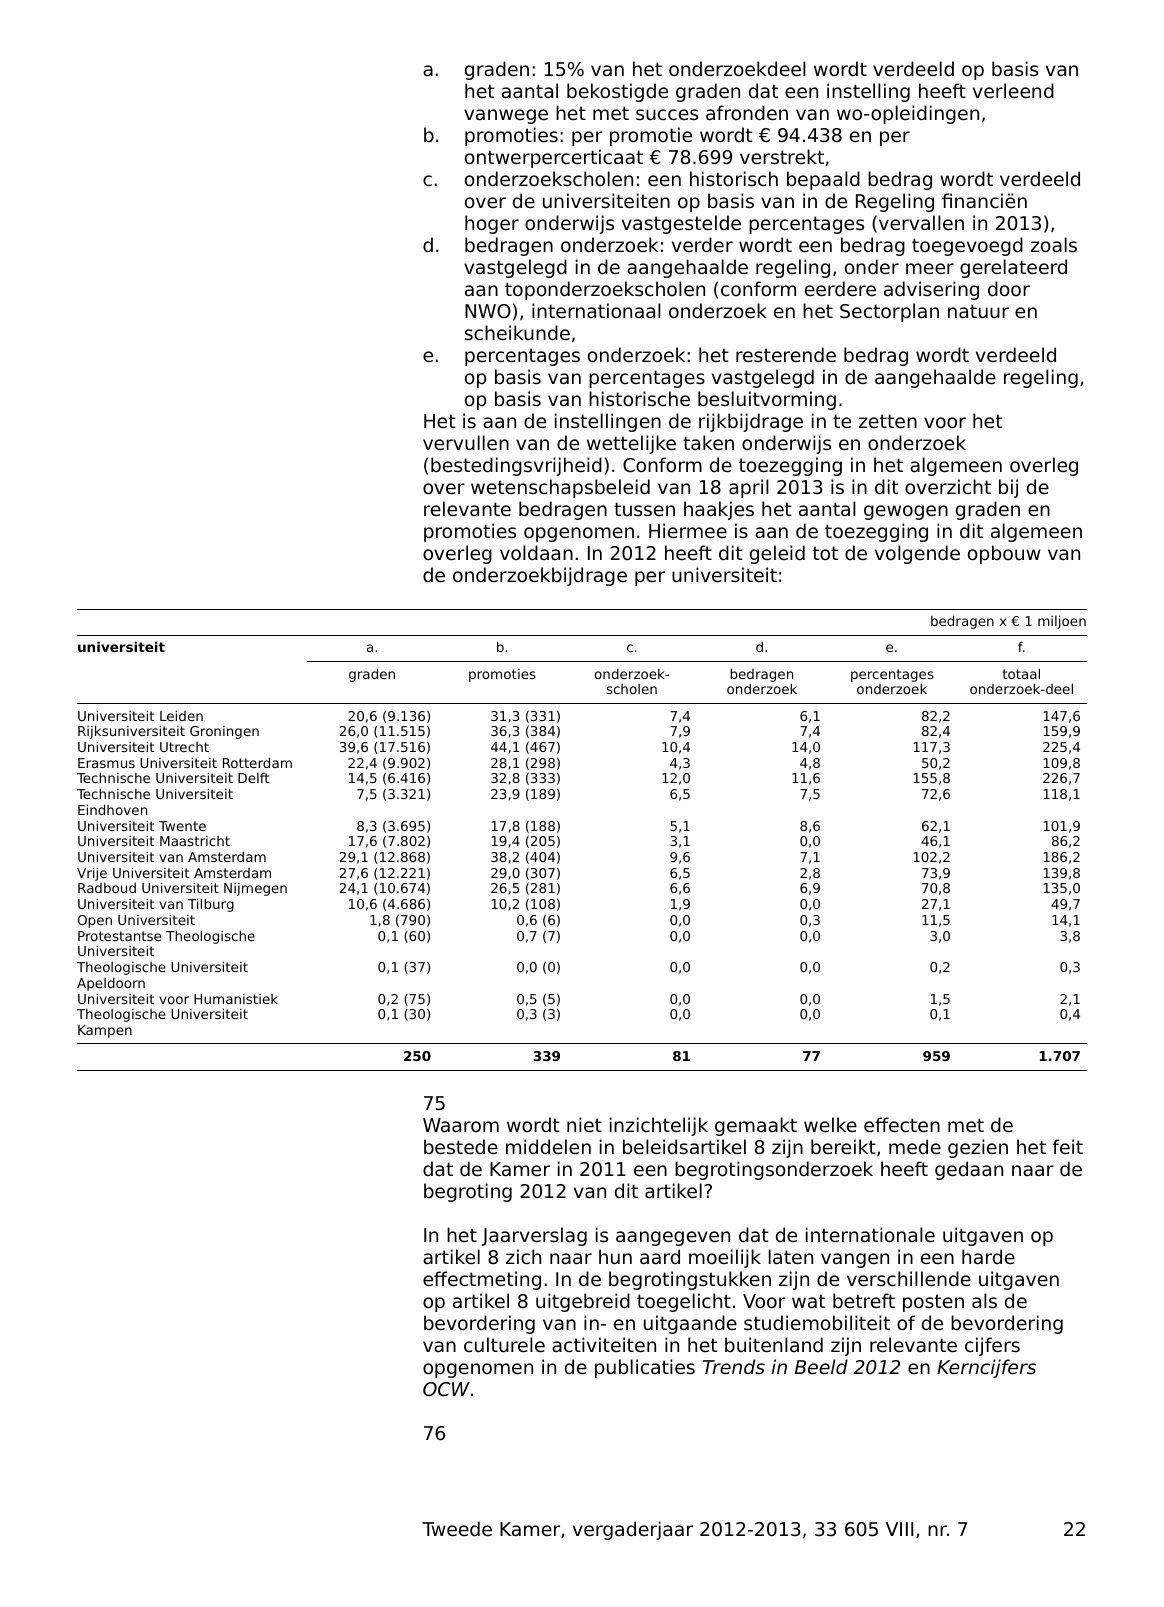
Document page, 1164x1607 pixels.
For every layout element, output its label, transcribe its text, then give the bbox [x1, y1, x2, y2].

table_cell 9,6 [567, 850, 697, 866]
table_cell 11,5 [827, 913, 957, 928]
table_cell 7,4 [697, 724, 827, 740]
table_cell Universiteit Maastricht [77, 834, 307, 850]
table_cell 50,2 [827, 756, 957, 771]
table_cell 0,0 (0) [437, 960, 567, 991]
table_cell 0,0 [697, 929, 827, 960]
table_cell 8,3 (3.695) [307, 819, 437, 834]
text d. bedragen onderzoek: verder wordt een bedrag toegevoegd zoals vastgelegd in de aangehaalde regeling, onder meer gerelateerd aan toponderzoekscholen (conform eerdere advisering door NWO), internationaal onderzoek en het Sectorplan natuur en scheikunde, [422, 235, 1087, 345]
table_cell 82,4 [827, 724, 957, 740]
table_cell Technische Universiteit Delft [77, 771, 307, 787]
table_cell 26,0 (11.515) [307, 724, 437, 740]
table_cell 8,6 [697, 819, 827, 834]
table_cell totaal onderzoek-deel [957, 662, 1087, 703]
table_cell Universiteit van Tilburg [77, 897, 307, 913]
table_cell 3,8 [957, 929, 1087, 960]
table_cell 0,3 [957, 960, 1087, 991]
table_cell 3,1 [567, 834, 697, 850]
table_cell 147,6 [957, 704, 1087, 724]
table_cell 14,1 [957, 913, 1087, 928]
table_cell 81 [567, 1044, 697, 1069]
table_cell a. [307, 636, 437, 661]
table_cell 4,3 [567, 756, 697, 771]
text 75 [422, 1093, 1087, 1115]
table_cell 3,0 [827, 929, 957, 960]
text c. onderzoekscholen: een historisch bepaald bedrag wordt verdeeld over de universiteiten op basis van in de Regeling financiën hoger onderwijs vastgestelde percentages (vervallen in 2013), [422, 169, 1087, 235]
table_cell 6,9 [697, 881, 827, 897]
table_cell 32,8 (333) [437, 771, 567, 787]
table_cell 1.707 [957, 1044, 1087, 1069]
table_cell 186,2 [957, 850, 1087, 866]
table_cell Universiteit Utrecht [77, 740, 307, 756]
table_cell Vrije Universiteit Amsterdam [77, 866, 307, 881]
table_cell 0,6 (6) [437, 913, 567, 928]
table_cell 17,6 (7.802) [307, 834, 437, 850]
table_cell 10,2 (108) [437, 897, 567, 913]
table_header bedragen x € 1 miljoen [77, 610, 1087, 634]
table_cell 102,2 [827, 850, 957, 866]
table_cell Universiteit Leiden [77, 704, 307, 724]
table_cell 12,0 [567, 771, 697, 787]
table_cell 2,1 [957, 991, 1087, 1007]
table_cell 39,6 (17.516) [307, 740, 437, 756]
table_cell 62,1 [827, 819, 957, 834]
table_cell percentages onderzoek [827, 662, 957, 703]
table_cell 0,5 (5) [437, 991, 567, 1007]
table_cell 0,3 (3) [437, 1007, 567, 1043]
table_cell 46,1 [827, 834, 957, 850]
table_cell 10,6 (4.686) [307, 897, 437, 913]
table_cell 11,6 [697, 771, 827, 787]
table_cell 5,1 [567, 819, 697, 834]
table_cell 0,0 [567, 1007, 697, 1043]
table_cell 339 [437, 1044, 567, 1069]
table_cell 6,5 [567, 866, 697, 881]
table_cell bedragen onderzoek [697, 662, 827, 703]
table_cell 7,5 [697, 787, 827, 818]
table_cell 959 [827, 1044, 957, 1069]
table_cell f. [957, 636, 1087, 661]
table_cell 17,8 (188) [437, 819, 567, 834]
table_cell 0,0 [697, 991, 827, 1007]
table_cell 1,5 [827, 991, 957, 1007]
table_cell 0,3 [697, 913, 827, 928]
table_cell 0,0 [697, 897, 827, 913]
table_cell 0,0 [697, 834, 827, 850]
table_cell 28,1 (298) [437, 756, 567, 771]
table_cell Theologische Universiteit Apeldoorn [77, 960, 307, 991]
table_cell 101,9 [957, 819, 1087, 834]
table_cell 14,5 (6.416) [307, 771, 437, 787]
table_cell graden [307, 662, 437, 703]
table_cell Universiteit voor Humanistiek [77, 991, 307, 1007]
table_cell 44,1 (467) [437, 740, 567, 756]
table_cell d. [697, 636, 827, 661]
table_cell 86,2 [957, 834, 1087, 850]
table_cell Universiteit van Amsterdam [77, 850, 307, 866]
table_cell Rijksuniversiteit Groningen [77, 724, 307, 740]
table_cell 24,1 (10.674) [307, 881, 437, 897]
table_cell c. [567, 636, 697, 661]
table_cell 6,5 [567, 787, 697, 818]
table_cell Protestantse Theologische Universiteit [77, 929, 307, 960]
table_cell 36,3 (384) [437, 724, 567, 740]
table_cell 0,1 (37) [307, 960, 437, 991]
table_cell 23,9 (189) [437, 787, 567, 818]
table_cell 0,0 [567, 960, 697, 991]
text In het Jaarverslag is aangegeven dat de internationale uitgaven op artikel 8 zich naar hun aard moeilijk laten vangen in een harde effectmeting. In de begrotingstukken zijn de verschillende uitgaven op artikel 8 uitgebreid toegelicht. Voor wat betreft posten als de bevordering van in- en uitgaande studiemobiliteit of de bevordering van culturele activiteiten in het buitenland zijn relevante cijfers opgenomen in de publicaties Trends in Beeld 2012 en Kerncijfers OCW. [422, 1225, 1087, 1401]
table_cell 0,1 [827, 1007, 957, 1043]
table_cell 1,8 (790) [307, 913, 437, 928]
table_cell 20,6 (9.136) [307, 704, 437, 724]
table_cell 0,2 (75) [307, 991, 437, 1007]
table_cell 0,0 [567, 991, 697, 1007]
table_cell 135,0 [957, 881, 1087, 897]
table_cell 72,6 [827, 787, 957, 818]
table_cell 31,3 (331) [437, 704, 567, 724]
table_cell 38,2 (404) [437, 850, 567, 866]
table_cell 0,1 (60) [307, 929, 437, 960]
table_cell 10,4 [567, 740, 697, 756]
table_cell 0,4 [957, 1007, 1087, 1043]
table_cell 19,4 (205) [437, 834, 567, 850]
table_cell 226,7 [957, 771, 1087, 787]
table_cell [77, 1044, 307, 1069]
table_cell 27,1 [827, 897, 957, 913]
table_cell 0,2 [827, 960, 957, 991]
table_cell 14,0 [697, 740, 827, 756]
table_cell 118,1 [957, 787, 1087, 818]
table_cell e. [827, 636, 957, 661]
table_cell 77 [697, 1044, 827, 1069]
table_cell 29,0 (307) [437, 866, 567, 881]
table_cell promoties [437, 662, 567, 703]
text Waarom wordt niet inzichtelijk gemaakt welke effecten met de bestede middelen in beleidsartikel 8 zijn bereikt, mede gezien het feit dat de Kamer in 2011 een begrotingsonderzoek heeft gedaan naar de begroting 2012 van dit artikel? [422, 1115, 1087, 1203]
text 76 [422, 1423, 1087, 1445]
text b. promoties: per promotie wordt € 94.438 en per ontwerpercerticaat € 78.699 verstrekt, [422, 125, 1087, 169]
table_cell 109,8 [957, 756, 1087, 771]
table_cell 0,0 [567, 913, 697, 928]
table_cell 6,1 [697, 704, 827, 724]
table_cell 7,9 [567, 724, 697, 740]
table_cell b. [437, 636, 567, 661]
table_cell 159,9 [957, 724, 1087, 740]
table_cell 4,8 [697, 756, 827, 771]
table_cell 73,9 [827, 866, 957, 881]
table_cell 0,0 [567, 929, 697, 960]
table_cell 49,7 [957, 897, 1087, 913]
table_cell 2,8 [697, 866, 827, 881]
table_cell 82,2 [827, 704, 957, 724]
table_cell universiteit [77, 636, 307, 703]
table_cell 22,4 (9.902) [307, 756, 437, 771]
table_cell 70,8 [827, 881, 957, 897]
table_cell 7,4 [567, 704, 697, 724]
table_cell 7,5 (3.321) [307, 787, 437, 818]
table_cell Technische Universiteit Eindhoven [77, 787, 307, 818]
table_cell 0,0 [697, 1007, 827, 1043]
table_cell 27,6 (12.221) [307, 866, 437, 881]
table_cell 0,1 (30) [307, 1007, 437, 1043]
table_cell Erasmus Universiteit Rotterdam [77, 756, 307, 771]
table_cell 139,8 [957, 866, 1087, 881]
table_cell 0,7 (7) [437, 929, 567, 960]
table_cell 1,9 [567, 897, 697, 913]
table_cell Radboud Universiteit Nijmegen [77, 881, 307, 897]
table_cell 6,6 [567, 881, 697, 897]
text Het is aan de instellingen de rijkbijdrage in te zetten voor het vervullen van de wettelijke taken onderwijs en onderzoek (bestedingsvrijheid). Conform de toezegging in het algemeen overleg over wetenschapsbeleid van 18 april 2013 is in dit overzicht bij de relevante bedragen tussen haakjes het aantal gewogen graden en promoties opgenomen. Hiermee is aan de toezegging in dit algemeen overleg voldaan. In 2012 heeft dit geleid tot de volgende opbouw van de onderzoekbijdrage per universiteit: [422, 411, 1087, 587]
table_cell onderzoek-scholen [567, 662, 697, 703]
table_cell 250 [307, 1044, 437, 1069]
text e. percentages onderzoek: het resterende bedrag wordt verdeeld op basis van percentages vastgelegd in de aangehaalde regeling, op basis van historische besluitvorming. [422, 345, 1087, 411]
table_cell 26,5 (281) [437, 881, 567, 897]
table_cell Universiteit Twente [77, 819, 307, 834]
table_cell 155,8 [827, 771, 957, 787]
table_cell 0,0 [697, 960, 827, 991]
table_cell Open Universiteit [77, 913, 307, 928]
table_cell 7,1 [697, 850, 827, 866]
table_cell 29,1 (12.868) [307, 850, 437, 866]
table_cell Theologische Universiteit Kampen [77, 1007, 307, 1043]
table_cell 225,4 [957, 740, 1087, 756]
text a. graden: 15% van het onderzoekdeel wordt verdeeld op basis van het aantal bekostigde graden dat een instelling heeft verleend vanwege het met succes afronden van wo-opleidingen, [422, 59, 1087, 125]
table_cell 117,3 [827, 740, 957, 756]
